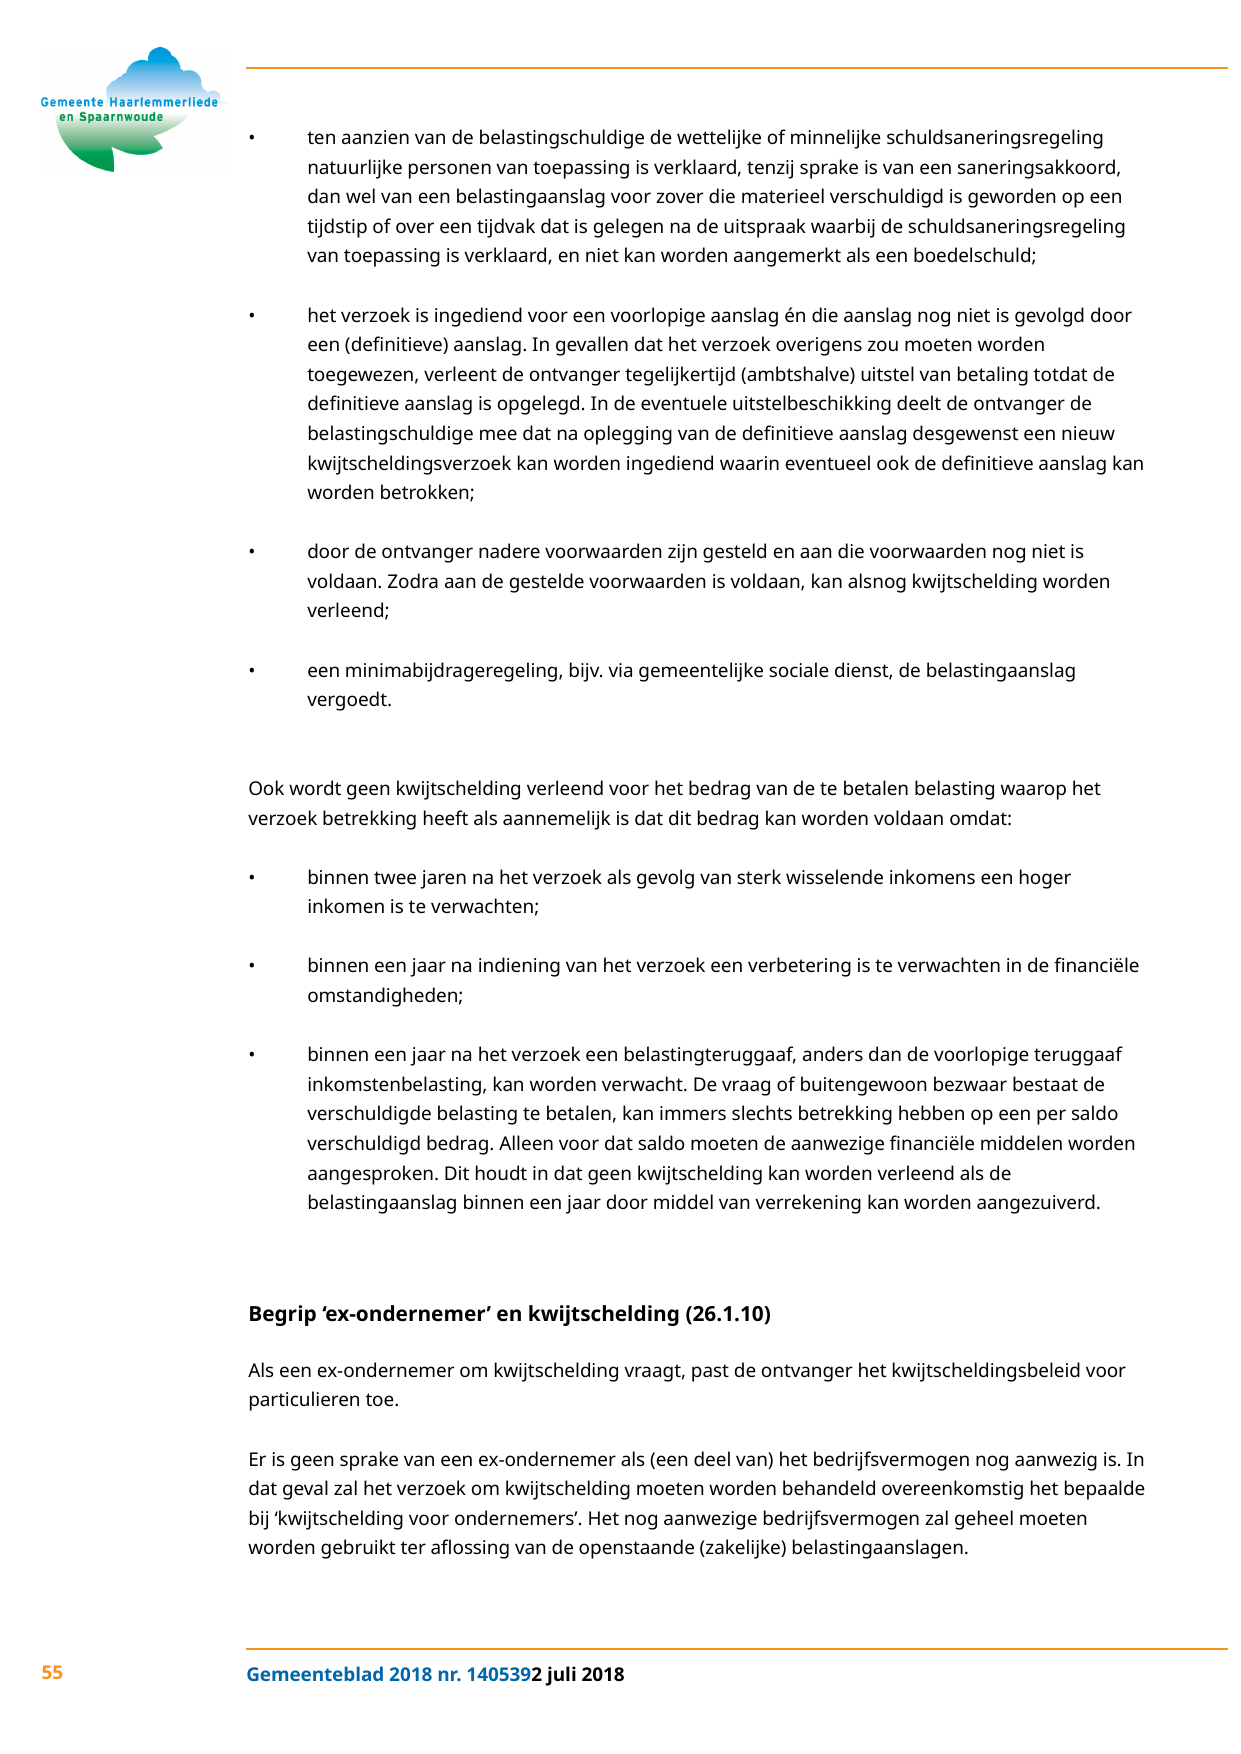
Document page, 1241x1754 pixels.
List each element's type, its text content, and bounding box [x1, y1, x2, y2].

text Ook wordt geen kwijtschelding verleend voor het bedrag van de te betalen belasting waarop het verzoek betrekking heeft als aannemelijk is dat dit bedrag kan worden voldaan omdat: [248, 775, 1152, 831]
picture [41, 47, 231, 172]
list door de ontvanger nadere voorwaarden zijn gesteld en aan die voorwaarden nog niet is voldaan. Zodra aan de gestelde voorwaarden is voldaan, kan alsnog kwijtschelding worden verleend; [248, 538, 1152, 623]
text Er is geen sprake van een ex-ondernemer als (een deel van) het bedrijfsvermogen nog aanwezig is. In dat geval zal het verzoek om kwijtschelding moeten worden behandeld overeenkomstig het bepaalde bij ‘kwijtschelding voor ondernemers’. Het nog aanwezige bedrijfsvermogen zal geheel moeten worden gebruikt ter aflossing van de openstaande (zakelijke) belastingaanslagen. [248, 1446, 1152, 1560]
list binnen een jaar na indiening van het verzoek een verbetering is te verwachten in de financiële omstandigheden; [248, 953, 1152, 1008]
text Als een ex-ondernemer om kwijtschelding vraagt, past de ontvanger het kwijtscheldingsbeleid voor particulieren toe. [248, 1357, 1152, 1412]
text Begrip ‘ex-ondernemer’ en kwijtschelding (26.1.10) [248, 1299, 1152, 1327]
list binnen een jaar na het verzoek een belastingteruggaaf, anders dan de voorlopige teruggaaf inkomstenbelasting, kan worden verwacht. De vraag of buitengewoon bezwaar bestaat de verschuldigde belasting te betalen, kan immers slechts betrekking hebben op een per saldo verschuldigd bedrag. Alleen voor dat saldo moeten de aanwezige financiële middelen worden aangesproken. Dit houdt in dat geen kwijtschelding kan worden verleend als de belastingaanslag binnen een jaar door middel van verrekening kan worden aangezuiverd. [248, 1041, 1152, 1215]
list het verzoek is ingediend voor een voorlopige aanslag én die aanslag nog niet is gevolgd door een (definitieve) aanslag. In gevallen dat het verzoek overigens zou moeten worden toegewezen, verleent de ontvanger tegelijkertijd (ambtshalve) uitstel van betaling totdat de definitieve aanslag is opgelegd. In de eventuele uitstelbeschikking deelt de ontvanger de belastingschuldige mee dat na oplegging van de definitieve aanslag desgewenst een nieuw kwijtscheldingsverzoek kan worden ingediend waarin eventueel ook de definitieve aanslag kan worden betrokken; [248, 302, 1152, 505]
list ten aanzien van de belastingschuldige de wettelijke of minnelijke schuldsaneringsregeling natuurlijke personen van toepassing is verklaard, tenzij sprake is van een saneringsakkoord, dan wel van een belastingaanslag voor zover die materieel verschuldigd is geworden op een tijdstip of over een tijdvak dat is gelegen na de uitspraak waarbij de schuldsaneringsregeling van toepassing is verklaard, en niet kan worden aangemerkt als een boedelschuld; [248, 124, 1152, 268]
list binnen twee jaren na het verzoek als gevolg van sterk wisselende inkomens een hoger inkomen is te verwachten; [248, 864, 1152, 919]
list een minimabijdrageregeling, bijv. via gemeentelijke sociale dienst, de belastingaanslag vergoedt. [248, 657, 1152, 712]
